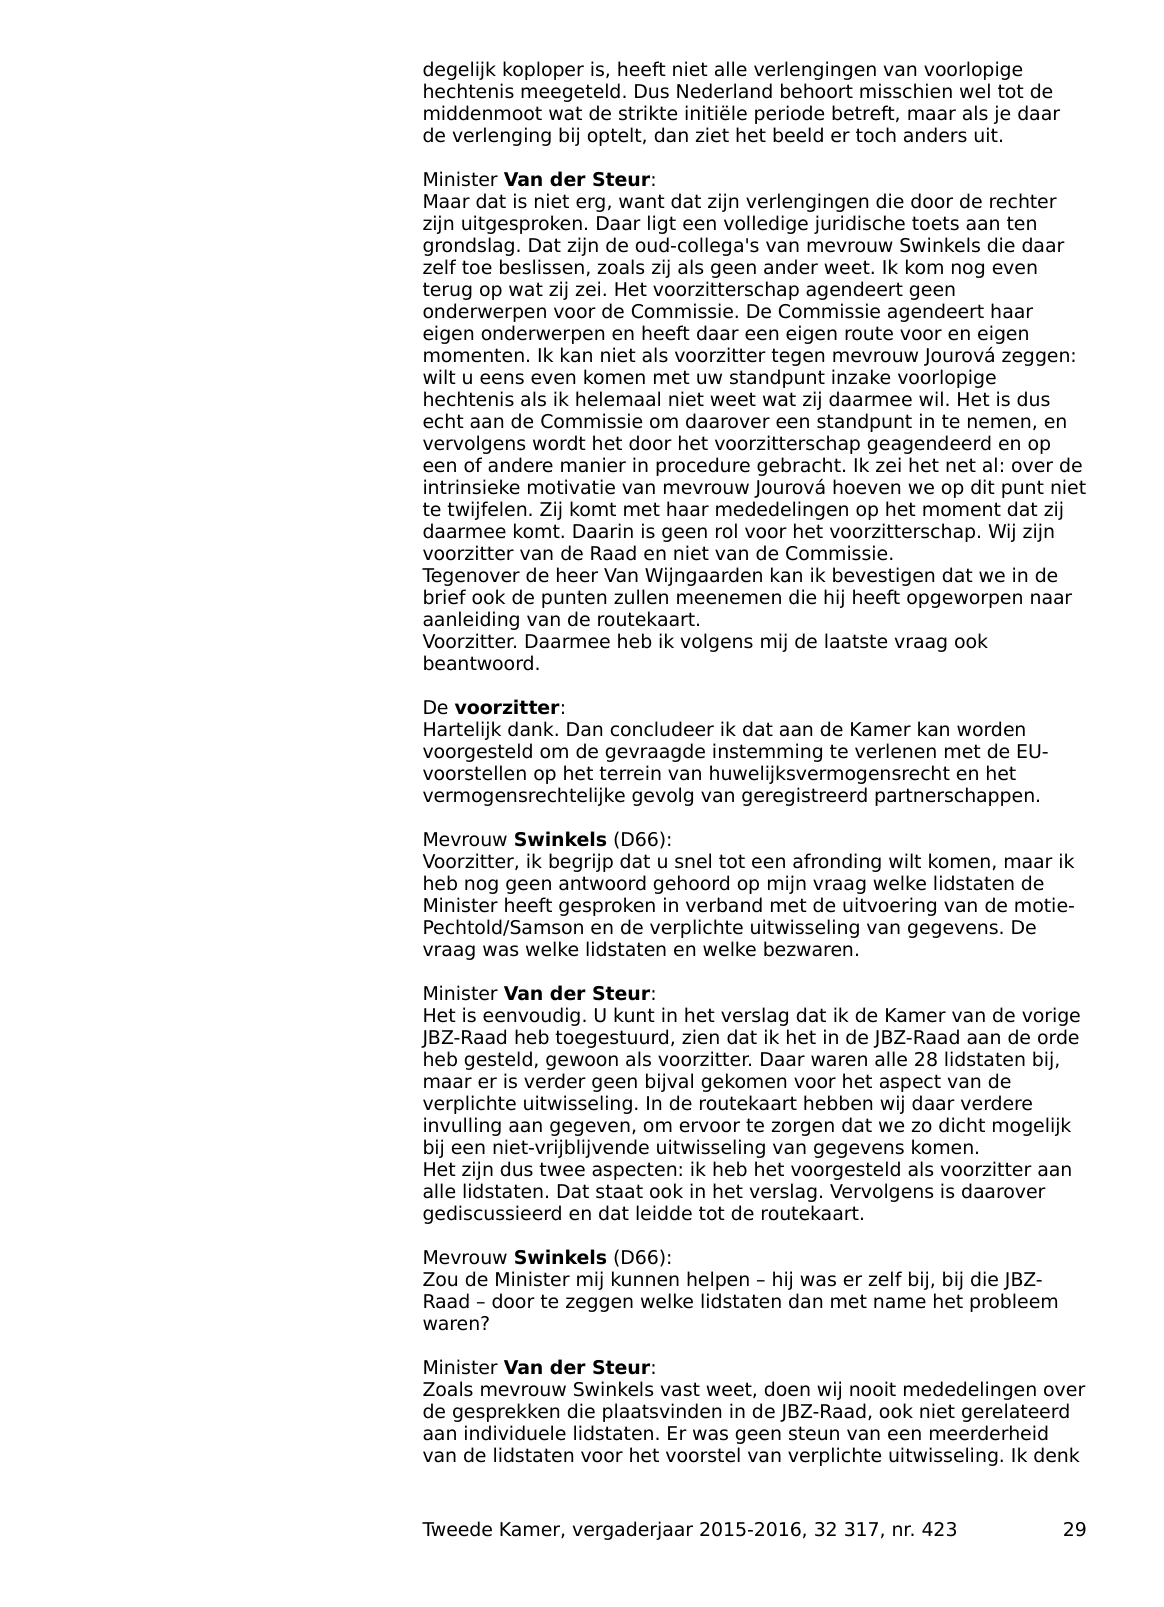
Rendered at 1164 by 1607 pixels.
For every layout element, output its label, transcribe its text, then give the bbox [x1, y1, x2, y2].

text Voorzitter. Daarmee heb ik volgens mij de laatste vraag ook beantwoord. [422, 631, 1087, 675]
text Maar dat is niet erg, want dat zijn verlengingen die door de rechter zijn uitgesproken. Daar ligt een volledige juridische toets aan ten grondslag. Dat zijn de oud-collega's van mevrouw Swinkels die daar zelf toe beslissen, zoals zij als geen ander weet. Ik kom nog even terug op wat zij zei. Het voorzitterschap agendeert geen onderwerpen voor de Commissie. De Commissie agendeert haar eigen onderwerpen en heeft daar een eigen route voor en eigen momenten. Ik kan niet als voorzitter tegen mevrouw Jourová zeggen: wilt u eens even komen met uw standpunt inzake voorlopige hechtenis als ik helemaal niet weet wat zij daarmee wil. Het is dus echt aan de Commissie om daarover een standpunt in te nemen, en vervolgens wordt het door het voorzitterschap geagendeerd en op een of andere manier in procedure gebracht. Ik zei het net al: over de intrinsieke motivatie van mevrouw Jourová hoeven we op dit punt niet te twijfelen. Zij komt met haar mededelingen op het moment dat zij daarmee komt. Daarin is geen rol voor het voorzitterschap. Wij zijn voorzitter van de Raad en niet van de Commissie. [422, 191, 1087, 565]
text Mevrouw Swinkels (D66): [422, 829, 1087, 851]
text De voorzitter: [422, 697, 1087, 719]
text Minister Van der Steur: [422, 983, 1087, 1005]
text Zoals mevrouw Swinkels vast weet, doen wij nooit mededelingen over de gesprekken die plaatsvinden in de JBZ-Raad, ook niet gerelateerd aan individuele lidstaten. Er was geen steun van een meerderheid van de lidstaten voor het voorstel van verplichte uitwisseling. Ik denk [422, 1379, 1087, 1467]
text Mevrouw Swinkels (D66): [422, 1247, 1087, 1269]
text Minister Van der Steur: [422, 169, 1087, 191]
text Zou de Minister mij kunnen helpen – hij was er zelf bij, bij die JBZ-Raad – door te zeggen welke lidstaten dan met name het probleem waren? [422, 1269, 1087, 1335]
text Het zijn dus twee aspecten: ik heb het voorgesteld als voorzitter aan alle lidstaten. Dat staat ook in het verslag. Vervolgens is daarover gediscussieerd en dat leidde tot de routekaart. [422, 1159, 1087, 1225]
text degelijk koploper is, heeft niet alle verlengingen van voorlopige hechtenis meegeteld. Dus Nederland behoort misschien wel tot de middenmoot wat de strikte initiële periode betreft, maar als je daar de verlenging bij optelt, dan ziet het beeld er toch anders uit. [422, 59, 1087, 147]
text Minister Van der Steur: [422, 1357, 1087, 1379]
text Tegenover de heer Van Wijngaarden kan ik bevestigen dat we in de brief ook de punten zullen meenemen die hij heeft opgeworpen naar aanleiding van de routekaart. [422, 565, 1087, 631]
text Het is eenvoudig. U kunt in het verslag dat ik de Kamer van de vorige JBZ-Raad heb toegestuurd, zien dat ik het in de JBZ-Raad aan de orde heb gesteld, gewoon als voorzitter. Daar waren alle 28 lidstaten bij, maar er is verder geen bijval gekomen voor het aspect van de verplichte uitwisseling. In de routekaart hebben wij daar verdere invulling aan gegeven, om ervoor te zorgen dat we zo dicht mogelijk bij een niet-vrijblijvende uitwisseling van gegevens komen. [422, 1005, 1087, 1159]
text Voorzitter, ik begrijp dat u snel tot een afronding wilt komen, maar ik heb nog geen antwoord gehoord op mijn vraag welke lidstaten de Minister heeft gesproken in verband met de uitvoering van de motie-Pechtold/Samson en de verplichte uitwisseling van gegevens. De vraag was welke lidstaten en welke bezwaren. [422, 851, 1087, 961]
text Hartelijk dank. Dan concludeer ik dat aan de Kamer kan worden voorgesteld om de gevraagde instemming te verlenen met de EU-voorstellen op het terrein van huwelijksvermogensrecht en het vermogensrechtelijke gevolg van geregistreerd partnerschappen. [422, 719, 1087, 807]
